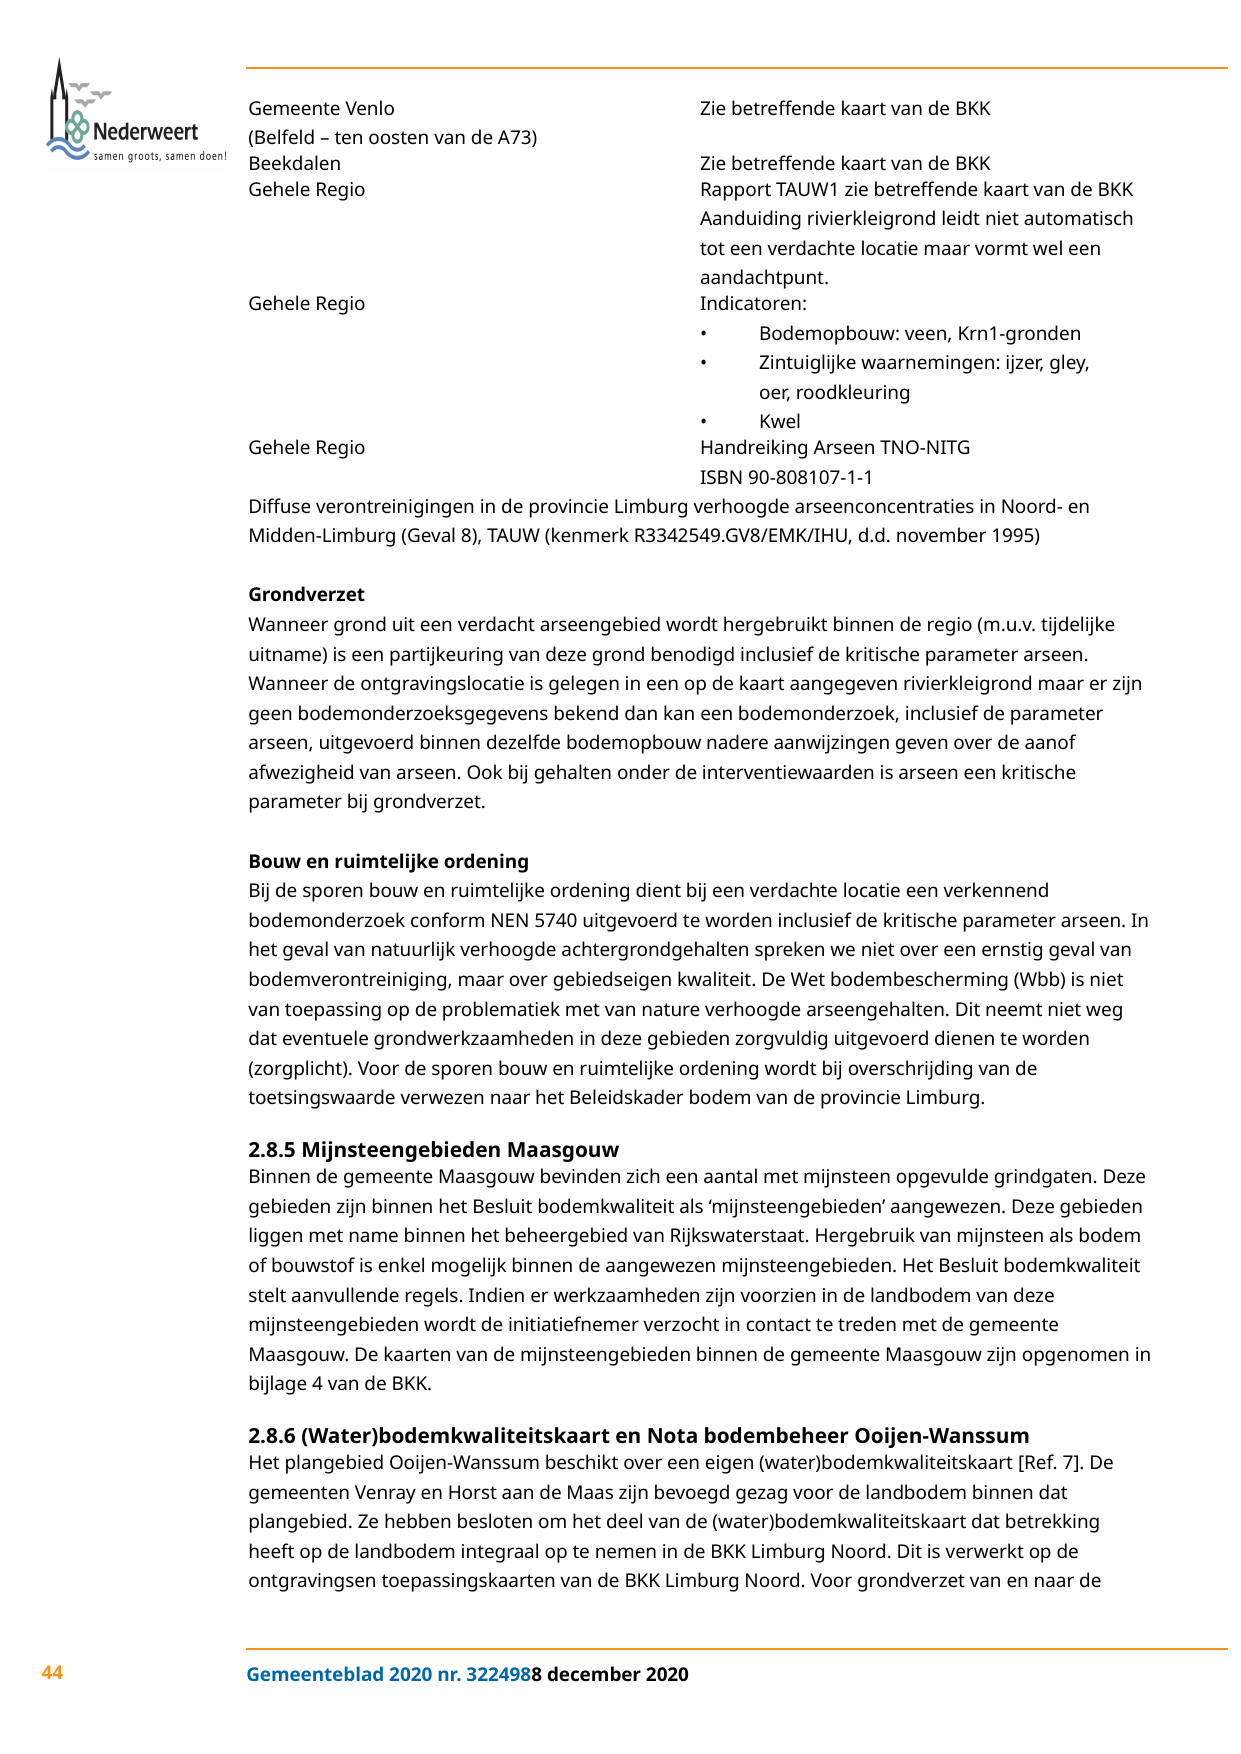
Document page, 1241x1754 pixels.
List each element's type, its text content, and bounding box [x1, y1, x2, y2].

table_cell Indicatoren: Bodemopbouw: veen, Krn1-gronden Zintuiglijke waarnemingen: ijzer, gley, oer, roodkleuring Kwel [700, 290, 1152, 434]
text Diffuse verontreinigingen in de provincie Limburg verhoogde arseenconcentraties in Noord- en Midden-Limburg (Geval 8), TAUW (kenmerk R3342549.GV8/EMK/IHU, d.d. november 1995) [248, 493, 1152, 548]
text 2.8.5 Mijnsteengebieden Maasgouw [248, 1135, 1152, 1163]
text Wanneer grond uit een verdacht arseengebied wordt hergebruikt binnen de regio (m.u.v. tijdelijke uitname) is een partijkeuring van deze grond benodigd inclusief de kritische parameter arseen. Wanneer de ontgravingslocatie is gelegen in een op de kaart aangegeven rivierkleigrond maar er zijn geen bodemonderzoeksgegevens bekend dan kan een bodemonderzoek, inclusief de parameter arseen, uitgevoerd binnen dezelfde bodemopbouw nadere aanwijzingen geven over de aanof afwezigheid van arseen. Ook bij gehalten onder de interventiewaarden is arseen een kritische parameter bij grondverzet. [248, 611, 1152, 814]
text Bij de sporen bouw en ruimtelijke ordening dient bij een verdachte locatie een verkennend bodemonderzoek conform NEN 5740 uitgevoerd te worden inclusief de kritische parameter arseen. In het geval van natuurlijk verhoogde achtergrondgehalten spreken we niet over een ernstig geval van bodemverontreiniging, maar over gebiedseigen kwaliteit. De Wet bodembescherming (Wbb) is niet van toepassing op de problematiek met van nature verhoogde arseengehalten. Dit neemt niet weg dat eventuele grondwerkzaamheden in deze gebieden zorgvuldig uitgevoerd dienen te worden (zorgplicht). Voor de sporen bouw en ruimtelijke ordening wordt bij overschrijding van de toetsingswaarde verwezen naar het Beleidskader bodem van de provincie Limburg. [248, 877, 1152, 1110]
table_cell Gehele Regio [248, 434, 700, 490]
table_cell Gehele Regio [248, 290, 700, 434]
text Grondverzet [248, 582, 1152, 607]
table_cell Zie betreffende kaart van de BKK [700, 150, 1152, 176]
text 2.8.6 (Water)bodemkwaliteitskaart en Nota bodembeheer Ooijen-Wanssum [248, 1421, 1152, 1449]
table_cell Zie betreffende kaart van de BKK [700, 95, 1152, 150]
table_cell Beekdalen [248, 150, 700, 176]
table_cell Handreiking Arseen TNO-NITG ISBN 90-808107-1-1 [700, 434, 1152, 490]
table_cell Gemeente Venlo (Belfeld – ten oosten van de A73) [248, 95, 700, 150]
text Binnen de gemeente Maasgouw bevinden zich een aantal met mijnsteen opgevulde grindgaten. Deze gebieden zijn binnen het Besluit bodemkwaliteit als ‘mijnsteengebieden’ aangewezen. Deze gebieden liggen met name binnen het beheergebied van Rijkswaterstaat. Hergebruik van mijnsteen als bodem of bouwstof is enkel mogelijk binnen de aangewezen mijnsteengebieden. Het Besluit bodemkwaliteit stelt aanvullende regels. Indien er werkzaamheden zijn voorzien in de landbodem van deze mijnsteengebieden wordt de initiatiefnemer verzocht in contact te treden met de gemeente Maasgouw. De kaarten van de mijnsteengebieden binnen de gemeente Maasgouw zijn opgenomen in bijlage 4 van de BKK. [248, 1163, 1152, 1396]
table_cell Rapport TAUW1 zie betreffende kaart van de BKK Aanduiding rivierkleigrond leidt niet automatisch tot een verdachte locatie maar vormt wel een aandachtpunt. [700, 176, 1152, 290]
picture [41, 47, 231, 172]
text Het plangebied Ooijen-Wanssum beschikt over een eigen (water)bodemkwaliteitskaart [Ref. 7]. De gemeenten Venray en Horst aan de Maas zijn bevoegd gezag voor de landbodem binnen dat plangebied. Ze hebben besloten om het deel van de (water)bodemkwaliteitskaart dat betrekking heeft op de landbodem integraal op te nemen in de BKK Limburg Noord. Dit is verwerkt op de ontgravingsen toepassingskaarten van de BKK Limburg Noord. Voor grondverzet van en naar de [248, 1449, 1152, 1593]
table_cell Gehele Regio [248, 176, 700, 290]
text Bouw en ruimtelijke ordening [248, 848, 1152, 874]
